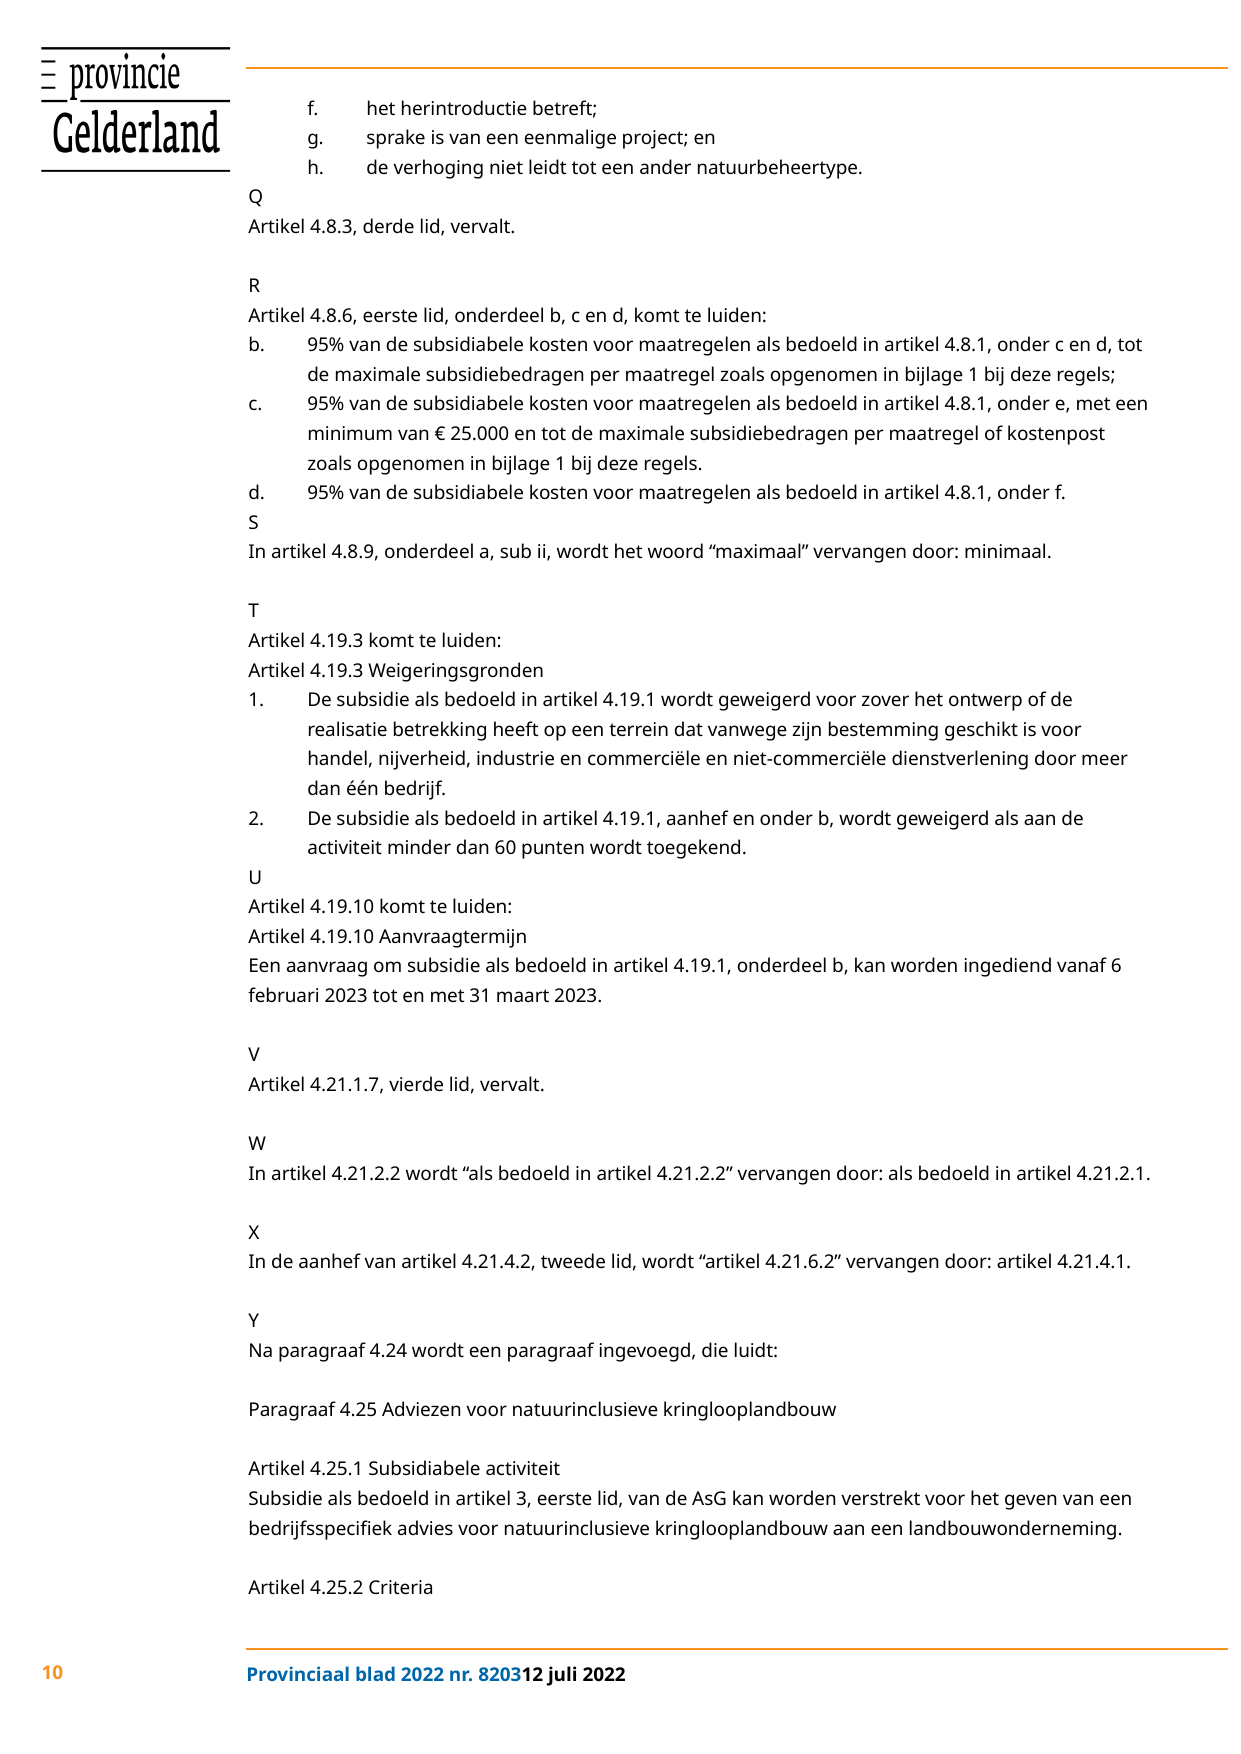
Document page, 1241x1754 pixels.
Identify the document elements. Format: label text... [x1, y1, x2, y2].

text In artikel 4.21.2.2 wordt “als bedoeld in artikel 4.21.2.2” vervangen door: als bedoeld in artikel 4.21.2.1. [248, 1160, 1152, 1186]
list 95% van de subsidiabele kosten voor maatregelen als bedoeld in artikel 4.8.1, onder e, met een minimum van € 25.000 en tot de maximale subsidiebedragen per maatregel of kostenpost zoals opgenomen in bijlage 1 bij deze regels. [248, 391, 1152, 476]
text Artikel 4.8.3, derde lid, vervalt. [248, 213, 1152, 239]
text U [248, 864, 1152, 890]
list 95% van de subsidiabele kosten voor maatregelen als bedoeld in artikel 4.8.1, onder c en d, tot de maximale subsidiebedragen per maatregel zoals opgenomen in bijlage 1 bij deze regels; [248, 331, 1152, 387]
text R [248, 272, 1152, 298]
text Artikel 4.25.2 Criteria [248, 1574, 1152, 1600]
list De subsidie als bedoeld in artikel 4.19.1, aanhef en onder b, wordt geweigerd als aan de activiteit minder dan 60 punten wordt toegekend. [248, 805, 1152, 860]
picture [41, 47, 231, 172]
text X [248, 1219, 1152, 1245]
text T [248, 598, 1152, 623]
text In artikel 4.8.9, onderdeel a, sub ii, wordt het woord “maximaal” vervangen door: minimaal. [248, 538, 1152, 564]
text S [248, 509, 1152, 535]
text In de aanhef van artikel 4.21.4.2, tweede lid, wordt “artikel 4.21.6.2” vervangen door: artikel 4.21.4.1. [248, 1248, 1152, 1274]
text Paragraaf 4.25 Adviezen voor natuurinclusieve kringlooplandbouw [248, 1396, 1152, 1422]
text Artikel 4.21.1.7, vierde lid, vervalt. [248, 1071, 1152, 1097]
text Artikel 4.8.6, eerste lid, onderdeel b, c en d, komt te luiden: [248, 302, 1152, 328]
text Artikel 4.19.3 komt te luiden: [248, 627, 1152, 653]
text Y [248, 1308, 1152, 1333]
text Artikel 4.19.10 komt te luiden: [248, 893, 1152, 919]
text Subsidie als bedoeld in artikel 3, eerste lid, van de AsG kan worden verstrekt voor het geven van een bedrijfsspecifiek advies voor natuurinclusieve kringlooplandbouw aan een landbouwonderneming. [248, 1485, 1152, 1541]
text V [248, 1041, 1152, 1067]
list De subsidie als bedoeld in artikel 4.19.1 wordt geweigerd voor zover het ontwerp of de realisatie betrekking heeft op een terrein dat vanwege zijn bestemming geschikt is voor handel, nijverheid, industrie en commerciële en niet-commerciële dienstverlening door meer dan één bedrijf. [248, 686, 1152, 801]
list de verhoging niet leidt tot een ander natuurbeheertype. [307, 154, 1152, 180]
list 95% van de subsidiabele kosten voor maatregelen als bedoeld in artikel 4.8.1, onder f. [248, 479, 1152, 505]
text Na paragraaf 4.24 wordt een paragraaf ingevoegd, die luidt: [248, 1337, 1152, 1363]
text Q [248, 183, 1152, 209]
list het herintroductie betreft; [307, 95, 1152, 121]
text W [248, 1130, 1152, 1156]
text Artikel 4.25.1 Subsidiabele activiteit [248, 1456, 1152, 1481]
list sprake is van een eenmalige project; en [307, 124, 1152, 150]
text Artikel 4.19.10 Aanvraagtermijn [248, 923, 1152, 949]
text Artikel 4.19.3 Weigeringsgronden [248, 657, 1152, 683]
text Een aanvraag om subsidie als bedoeld in artikel 4.19.1, onderdeel b, kan worden ingediend vanaf 6 februari 2023 tot en met 31 maart 2023. [248, 953, 1152, 1008]
